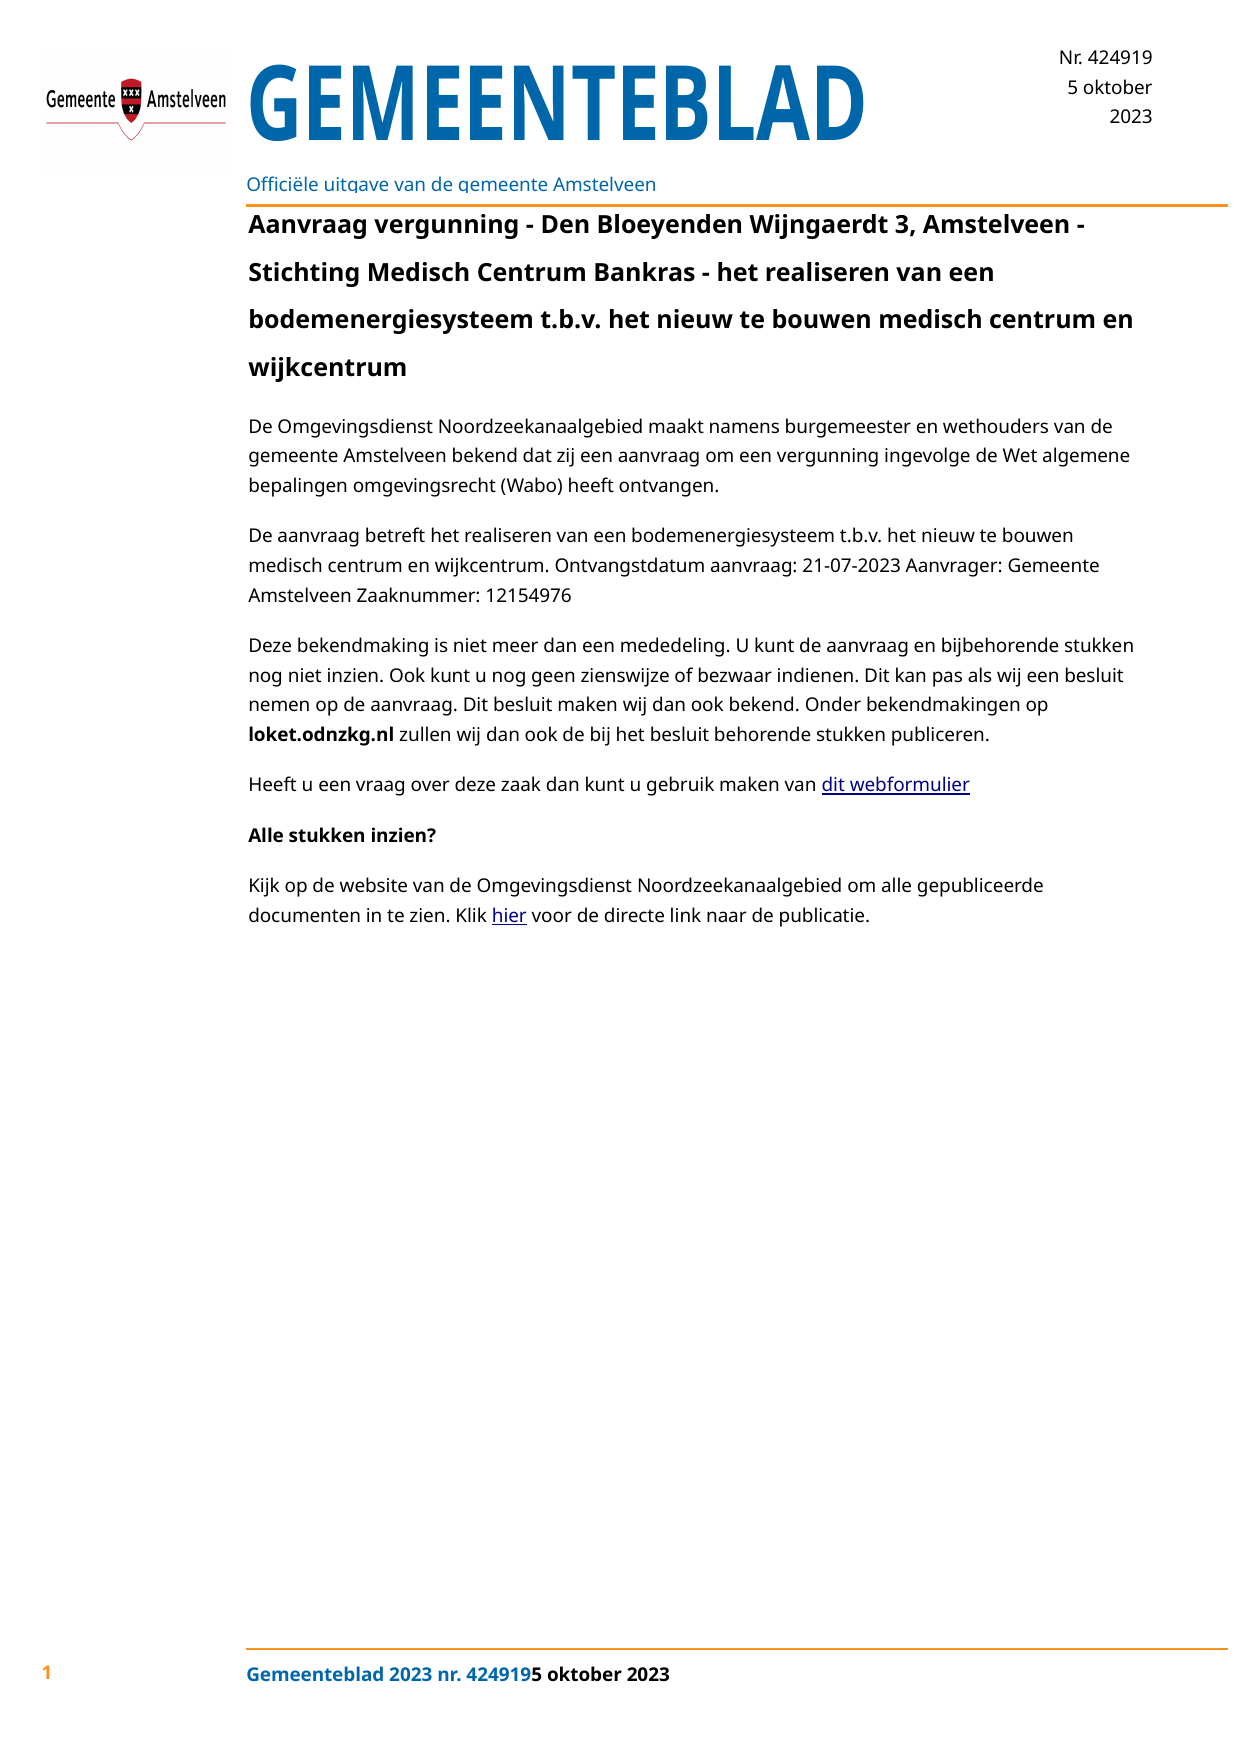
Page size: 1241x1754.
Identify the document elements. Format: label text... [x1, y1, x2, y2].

text Heeft u een vraag over deze zaak dan kunt u gebruik maken van dit webformulier [248, 771, 1152, 797]
text Deze bekendmaking is niet meer dan een mededeling. U kunt de aanvraag en bijbehorende stukken nog niet inzien. Ook kunt u nog geen zienswijze of bezwaar indienen. Dit kan pas als wij een besluit nemen op de aanvraag. Dit besluit maken wij dan ook bekend. Onder bekendmakingen op loket.odnzkg.nl zullen wij dan ook de bij het besluit behorende stukken publiceren. [248, 632, 1152, 747]
text Aanvraag vergunning - Den Bloeyenden Wijngaerdt 3, Amstelveen - Stichting Medisch Centrum Bankras - het realiseren van een bodemenergiesysteem t.b.v. het nieuw te bouwen medisch centrum en wijkcentrum [248, 207, 1152, 384]
text Alle stukken inzien? [248, 822, 1152, 848]
text De Omgevingsdienst Noordzeekanaalgebied maakt namens burgemeester en wethouders van de gemeente Amstelveen bekend dat zij een aanvraag om een vergunning ingevolge de Wet algemene bepalingen omgevingsrecht (Wabo) heeft ontvangen. [248, 413, 1152, 498]
text De aanvraag betreft het realiseren van een bodemenergiesysteem t.b.v. het nieuw te bouwen medisch centrum en wijkcentrum. Ontvangstdatum aanvraag: 21-07-2023 Aanvrager: Gemeente Amstelveen Zaaknummer: 12154976 [248, 523, 1152, 608]
text Kijk op de website van de Omgevingsdienst Noordzeekanaalgebied om alle gepubliceerde documenten in te zien. Klik hier voor de directe link naar de publicatie. [248, 872, 1152, 928]
picture [41, 47, 231, 172]
